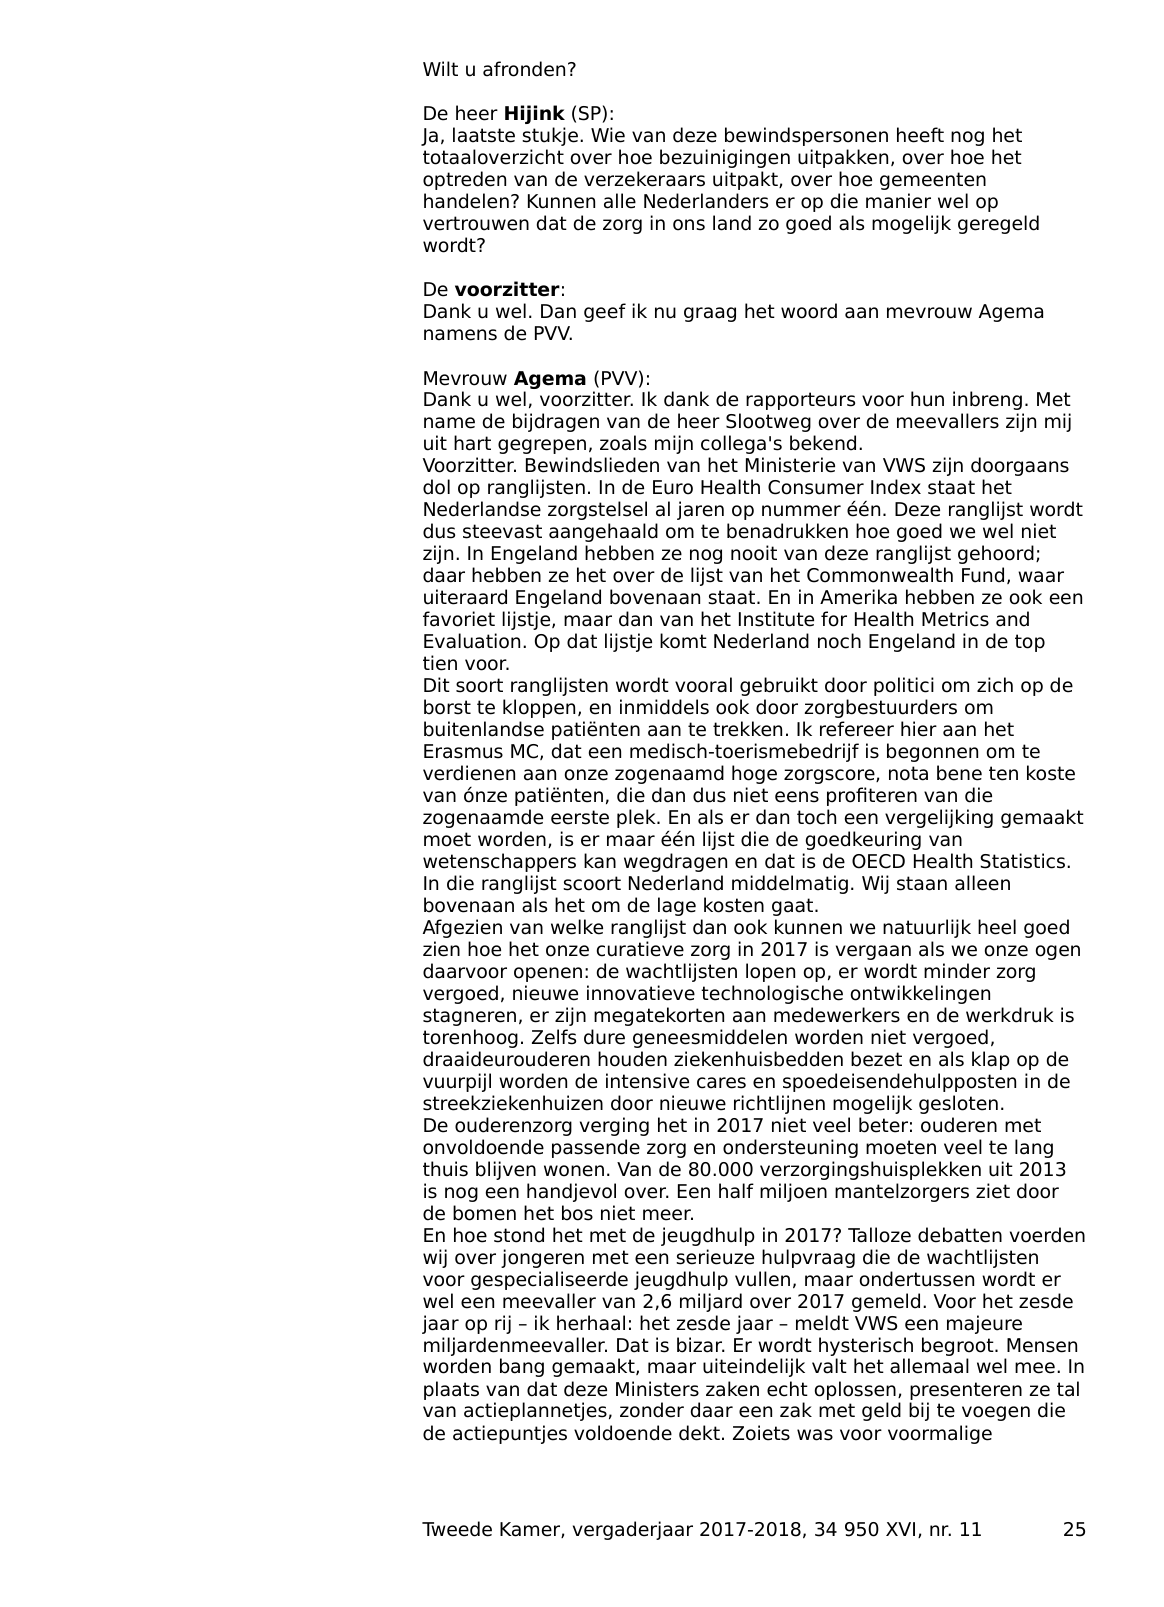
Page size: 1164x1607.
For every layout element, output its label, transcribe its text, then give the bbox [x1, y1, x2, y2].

text Dank u wel, voorzitter. Ik dank de rapporteurs voor hun inbreng. Met name de bijdragen van de heer Slootweg over de meevallers zijn mij uit hart gegrepen, zoals mijn collega's bekend. [422, 389, 1087, 455]
text Ja, laatste stukje. Wie van deze bewindspersonen heeft nog het totaaloverzicht over hoe bezuinigingen uitpakken, over hoe het optreden van de verzekeraars uitpakt, over hoe gemeenten handelen? Kunnen alle Nederlanders er op die manier wel op vertrouwen dat de zorg in ons land zo goed als mogelijk geregeld wordt? [422, 125, 1087, 257]
text En hoe stond het met de jeugdhulp in 2017? Talloze debatten voerden wij over jongeren met een serieuze hulpvraag die de wachtlijsten voor gespecialiseerde jeugdhulp vullen, maar ondertussen wordt er wel een meevaller van 2,6 miljard over 2017 gemeld. Voor het zesde jaar op rij – ik herhaal: het zesde jaar – meldt VWS een majeure miljardenmeevaller. Dat is bizar. Er wordt hysterisch begroot. Mensen worden bang gemaakt, maar uiteindelijk valt het allemaal wel mee. In plaats van dat deze Ministers zaken echt oplossen, presenteren ze tal van actieplannetjes, zonder daar een zak met geld bij te voegen die de actiepuntjes voldoende dekt. Zoiets was voor voormalige [422, 1224, 1087, 1444]
text Dank u wel. Dan geef ik nu graag het woord aan mevrouw Agema namens de PVV. [422, 301, 1087, 345]
text De voorzitter: [422, 279, 1087, 301]
text De heer Hijink (SP): [422, 103, 1087, 125]
text Voorzitter. Bewindslieden van het Ministerie van VWS zijn doorgaans dol op ranglijsten. In de Euro Health Consumer Index staat het Nederlandse zorgstelsel al jaren op nummer één. Deze ranglijst wordt dus steevast aangehaald om te benadrukken hoe goed we wel niet zijn. In Engeland hebben ze nog nooit van deze ranglijst gehoord; daar hebben ze het over de lijst van het Commonwealth Fund, waar uiteraard Engeland bovenaan staat. En in Amerika hebben ze ook een favoriet lijstje, maar dan van het Institute for Health Metrics and Evaluation. Op dat lijstje komt Nederland noch Engeland in de top tien voor. [422, 455, 1087, 675]
text De ouderenzorg verging het in 2017 niet veel beter: ouderen met onvoldoende passende zorg en ondersteuning moeten veel te lang thuis blijven wonen. Van de 80.000 verzorgingshuisplekken uit 2013 is nog een handjevol over. Een half miljoen mantelzorgers ziet door de bomen het bos niet meer. [422, 1115, 1087, 1224]
text Afgezien van welke ranglijst dan ook kunnen we natuurlijk heel goed zien hoe het onze curatieve zorg in 2017 is vergaan als we onze ogen daarvoor openen: de wachtlijsten lopen op, er wordt minder zorg vergoed, nieuwe innovatieve technologische ontwikkelingen stagneren, er zijn megatekorten aan medewerkers en de werkdruk is torenhoog. Zelfs dure geneesmiddelen worden niet vergoed, draaideurouderen houden ziekenhuisbedden bezet en als klap op de vuurpijl worden de intensive cares en spoedeisendehulpposten in de streekziekenhuizen door nieuwe richtlijnen mogelijk gesloten. [422, 917, 1087, 1115]
text Wilt u afronden? [422, 59, 1087, 81]
text Mevrouw Agema (PVV): [422, 367, 1087, 389]
text Dit soort ranglijsten wordt vooral gebruikt door politici om zich op de borst te kloppen, en inmiddels ook door zorgbestuurders om buitenlandse patiënten aan te trekken. Ik refereer hier aan het Erasmus MC, dat een medisch-toerismebedrijf is begonnen om te verdienen aan onze zogenaamd hoge zorgscore, nota bene ten koste van ónze patiënten, die dan dus niet eens profiteren van die zogenaamde eerste plek. En als er dan toch een vergelijking gemaakt moet worden, is er maar één lijst die de goedkeuring van wetenschappers kan wegdragen en dat is de OECD Health Statistics. In die ranglijst scoort Nederland middelmatig. Wij staan alleen bovenaan als het om de lage kosten gaat. [422, 675, 1087, 917]
